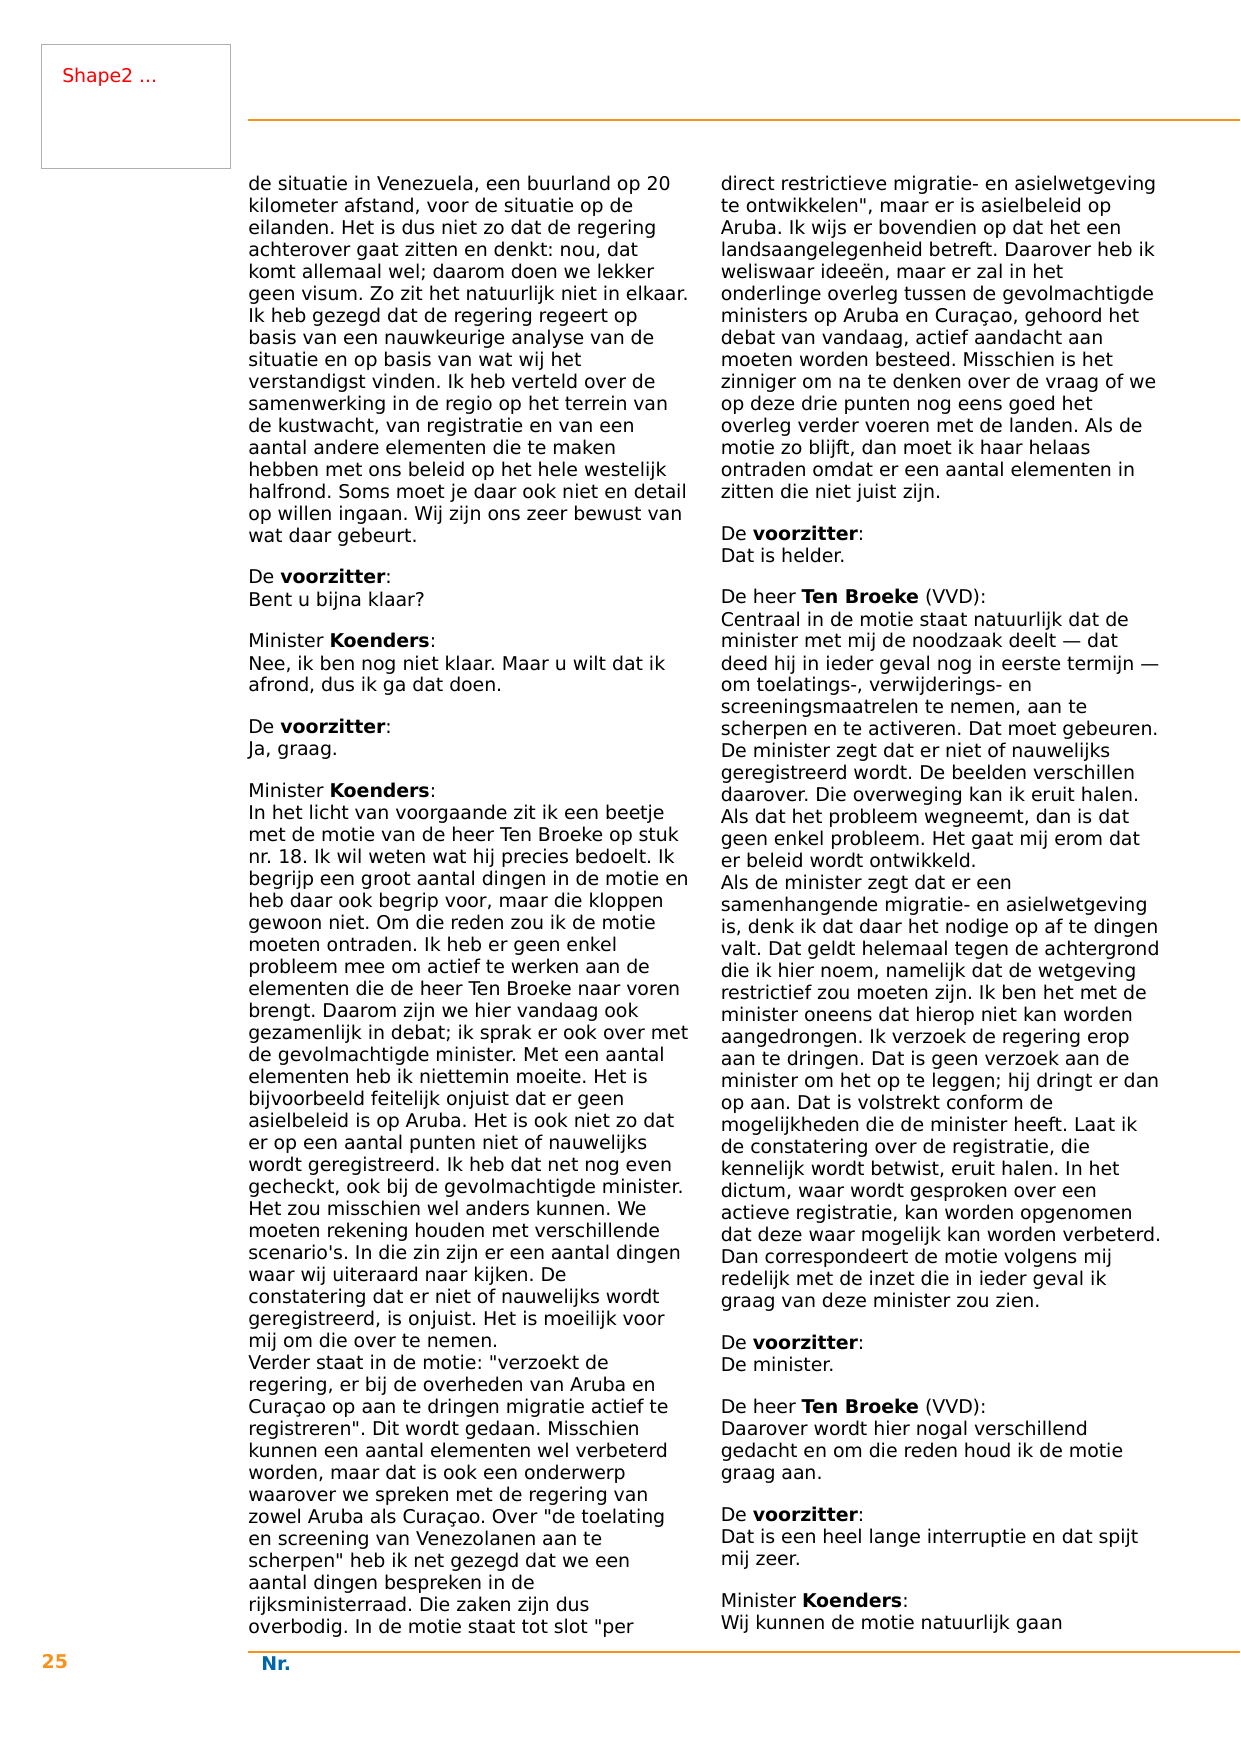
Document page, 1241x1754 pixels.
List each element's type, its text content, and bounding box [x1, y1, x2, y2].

text Dat is een heel lange interruptie en dat spijt mij zeer. [721, 1526, 1163, 1569]
text Bent u bijna klaar? [248, 588, 691, 610]
text Wij kunnen de motie natuurlijk gaan [721, 1612, 1163, 1633]
text Minister Koenders: [248, 780, 691, 802]
text De heer Ten Broeke (VVD): [721, 1396, 1163, 1418]
text De voorzitter: [721, 522, 1163, 544]
text De minister. [721, 1354, 1163, 1376]
text Minister Koenders: [248, 630, 691, 652]
text Ja, graag. [248, 738, 691, 760]
text Verder staat in de motie: "verzoekt de regering, er bij de overheden van Aruba en Curaçao op aan te dringen migratie actief te registreren". Dit wordt gedaan. Misschien kunnen een aantal elementen wel verbeterd worden, maar dat is ook een onderwerp waarover we spreken met de regering van zowel Aruba als Curaçao. Over "de toelating en screening van Venezolanen aan te scherpen" heb ik net gezegd dat we een aantal dingen bespreken in de rijksministerraad. Die zaken zijn dus overbodig. In de motie staat tot slot "per [248, 1352, 691, 1637]
text De voorzitter: [248, 716, 691, 738]
text De voorzitter: [721, 1332, 1163, 1354]
text Nee, ik ben nog niet klaar. Maar u wilt dat ik afrond, dus ik ga dat doen. [248, 652, 691, 696]
text Centraal in de motie staat natuurlijk dat de minister met mij de noodzaak deelt — dat deed hij in ieder geval nog in eerste termijn — om toelatings-, verwijderings- en screeningsmaatrelen te nemen, aan te scherpen en te activeren. Dat moet gebeuren. De minister zegt dat er niet of nauwelijks geregistreerd wordt. De beelden verschillen daarover. Die overweging kan ik eruit halen. Als dat het probleem wegneemt, dan is dat geen enkel probleem. Het gaat mij erom dat er beleid wordt ontwikkeld. [721, 608, 1163, 872]
text Dat is helder. [721, 544, 1163, 566]
text Daarover wordt hier nogal verschillend gedacht en om die reden houd ik de motie graag aan. [721, 1418, 1163, 1484]
text direct restrictieve migratie- en asielwetgeving te ontwikkelen", maar er is asielbeleid op Aruba. Ik wijs er bovendien op dat het een landsaangelegenheid betreft. Daarover heb ik weliswaar ideeën, maar er zal in het onderlinge overleg tussen de gevolmachtigde ministers op Aruba en Curaçao, gehoord het debat van vandaag, actief aandacht aan moeten worden besteed. Misschien is het zinniger om na te denken over de vraag of we op deze drie punten nog eens goed het overleg verder voeren met de landen. Als de motie zo blijft, dan moet ik haar helaas ontraden omdat er een aantal elementen in zitten die niet juist zijn. [721, 173, 1163, 502]
text De voorzitter: [721, 1504, 1163, 1526]
text Minister Koenders: [721, 1589, 1163, 1612]
text De voorzitter: [248, 566, 691, 588]
text De heer Ten Broeke (VVD): [721, 586, 1163, 608]
text Als de minister zegt dat er een samenhangende migratie- en asielwetgeving is, denk ik dat daar het nodige op af te dingen valt. Dat geldt helemaal tegen de achtergrond die ik hier noem, namelijk dat de wetgeving restrictief zou moeten zijn. Ik ben het met de minister oneens dat hierop niet kan worden aangedrongen. Ik verzoek de regering erop aan te dringen. Dat is geen verzoek aan de minister om het op te leggen; hij dringt er dan op aan. Dat is volstrekt conform de mogelijkheden die de minister heeft. Laat ik de constatering over de registratie, die kennelijk wordt betwist, eruit halen. In het dictum, waar wordt gesproken over een actieve registratie, kan worden opgenomen dat deze waar mogelijk kan worden verbeterd. Dan correspondeert de motie volgens mij redelijk met de inzet die in ieder geval ik graag van deze minister zou zien. [721, 872, 1163, 1312]
text In het licht van voorgaande zit ik een beetje met de motie van de heer Ten Broeke op stuk nr. 18. Ik wil weten wat hij precies bedoelt. Ik begrijp een groot aantal dingen in de motie en heb daar ook begrip voor, maar die kloppen gewoon niet. Om die reden zou ik de motie moeten ontraden. Ik heb er geen enkel probleem mee om actief te werken aan de elementen die de heer Ten Broeke naar voren brengt. Daarom zijn we hier vandaag ook gezamenlijk in debat; ik sprak er ook over met de gevolmachtigde minister. Met een aantal elementen heb ik niettemin moeite. Het is bijvoorbeeld feitelijk onjuist dat er geen asielbeleid is op Aruba. Het is ook niet zo dat er op een aantal punten niet of nauwelijks wordt geregistreerd. Ik heb dat net nog even gecheckt, ook bij de gevolmachtigde minister. Het zou misschien wel anders kunnen. We moeten rekening houden met verschillende scenario's. In die zin zijn er een aantal dingen waar wij uiteraard naar kijken. De constatering dat er niet of nauwelijks wordt geregistreerd, is onjuist. Het is moeilijk voor mij om die over te nemen. [248, 802, 691, 1352]
text de situatie in Venezuela, een buurland op 20 kilometer afstand, voor de situatie op de eilanden. Het is dus niet zo dat de regering achterover gaat zitten en denkt: nou, dat komt allemaal wel; daarom doen we lekker geen visum. Zo zit het natuurlijk niet in elkaar. Ik heb gezegd dat de regering regeert op basis van een nauwkeurige analyse van de situatie en op basis van wat wij het verstandigst vinden. Ik heb verteld over de samenwerking in de regio op het terrein van de kustwacht, van registratie en van een aantal andere elementen die te maken hebben met ons beleid op het hele westelijk halfrond. Soms moet je daar ook niet en detail op willen ingaan. Wij zijn ons zeer bewust van wat daar gebeurt. [248, 173, 691, 546]
